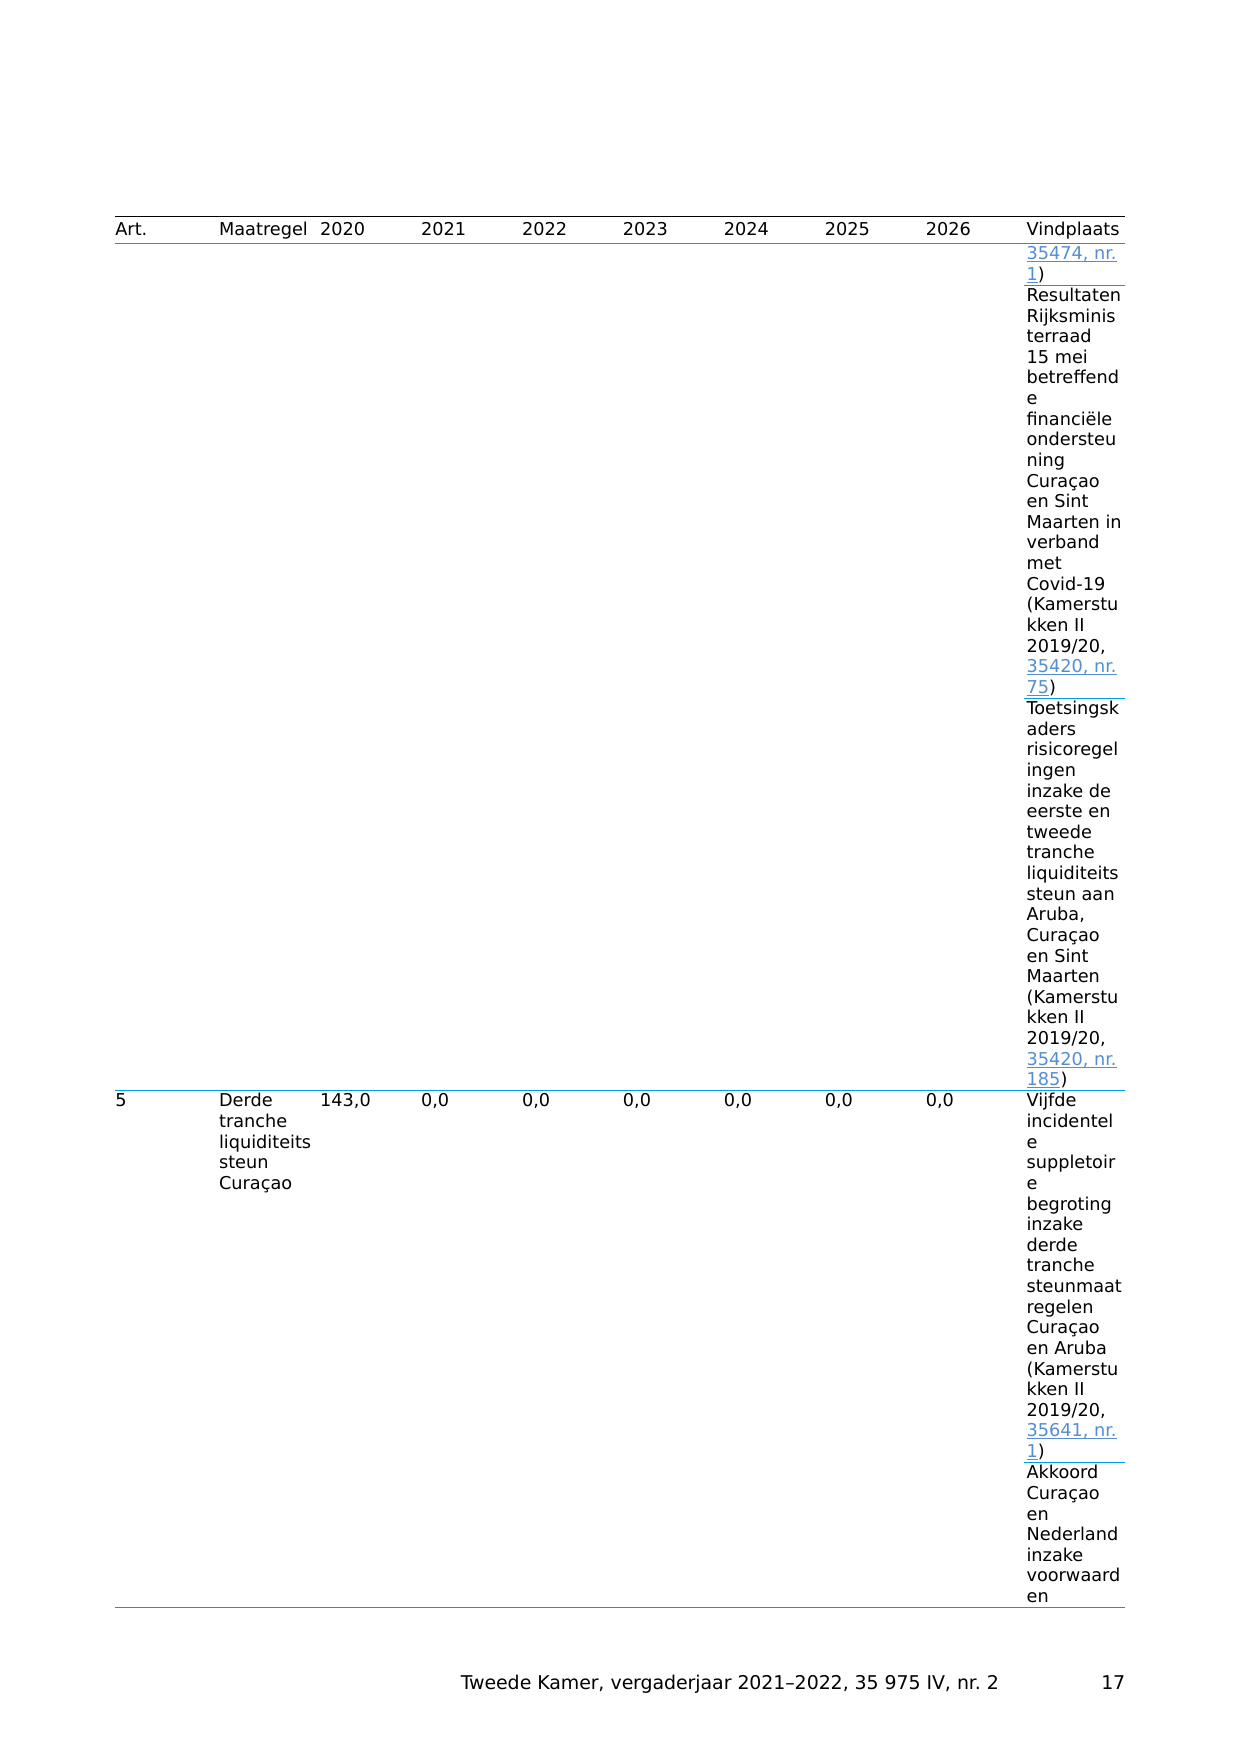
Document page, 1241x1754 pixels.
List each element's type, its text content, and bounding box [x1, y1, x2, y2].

table_cell 143,0 [317, 1091, 418, 1607]
table_cell 0,0 [620, 1091, 721, 1607]
table_cell 0,0 [923, 1091, 1023, 1607]
table_cell [115, 244, 216, 1090]
table_cell [822, 244, 923, 1090]
table_cell 0,0 [418, 1091, 519, 1607]
table_cell 0,0 [519, 1091, 620, 1607]
table_cell 2020 [317, 217, 418, 243]
table_cell 5 [115, 1091, 216, 1607]
table_cell [418, 244, 519, 1090]
table_cell 35474, nr. 1) [1024, 244, 1125, 284]
table_cell 2026 [923, 217, 1023, 243]
table_cell [620, 244, 721, 1090]
table_cell Derde tranche liquiditeitssteun Curaçao [216, 1091, 317, 1607]
table_cell [721, 244, 822, 1090]
table_cell 2024 [721, 217, 822, 243]
table_cell 2023 [620, 217, 721, 243]
table_cell Vijfde incidentele suppletoire begroting inzake derde tranche steunmaatregelen Curaçao en Aruba (Kamerstukken II 2019/20, 35641, nr. 1) [1024, 1091, 1125, 1462]
table_cell Akkoord Curaçao en Nederland inzake voorwaarden [1024, 1463, 1125, 1607]
table_cell 2021 [418, 217, 519, 243]
table_cell [216, 244, 317, 1090]
table_cell Maatregel [216, 217, 317, 243]
table_header Tabel 2 Extracomptabele tabel coronamaatregelen Koninkrijksrelaties (IV) (bedragen x € 1 mln.) [115, 191, 1125, 216]
table_cell Resultaten Rijksministerraad 15 mei betreffende financiële ondersteuning Curaçao en Sint Maarten in verband met Covid-19 (Kamerstukken II 2019/20, 35420, nr. 75) [1024, 286, 1125, 697]
table_cell 2022 [519, 217, 620, 243]
table_cell Vindplaats [1024, 217, 1125, 243]
table_cell [923, 244, 1023, 1090]
table_cell Art. [115, 217, 216, 243]
table_cell 0,0 [822, 1091, 923, 1607]
table_cell [519, 244, 620, 1090]
table_cell 2025 [822, 217, 923, 243]
table_cell [317, 244, 418, 1090]
table_cell Toetsingskaders risicoregelingen inzake de eerste en tweede tranche liquiditeitssteun aan Aruba, Curaçao en Sint Maarten (Kamerstukken II 2019/20, 35420, nr. 185) [1024, 699, 1125, 1090]
table_cell 0,0 [721, 1091, 822, 1607]
